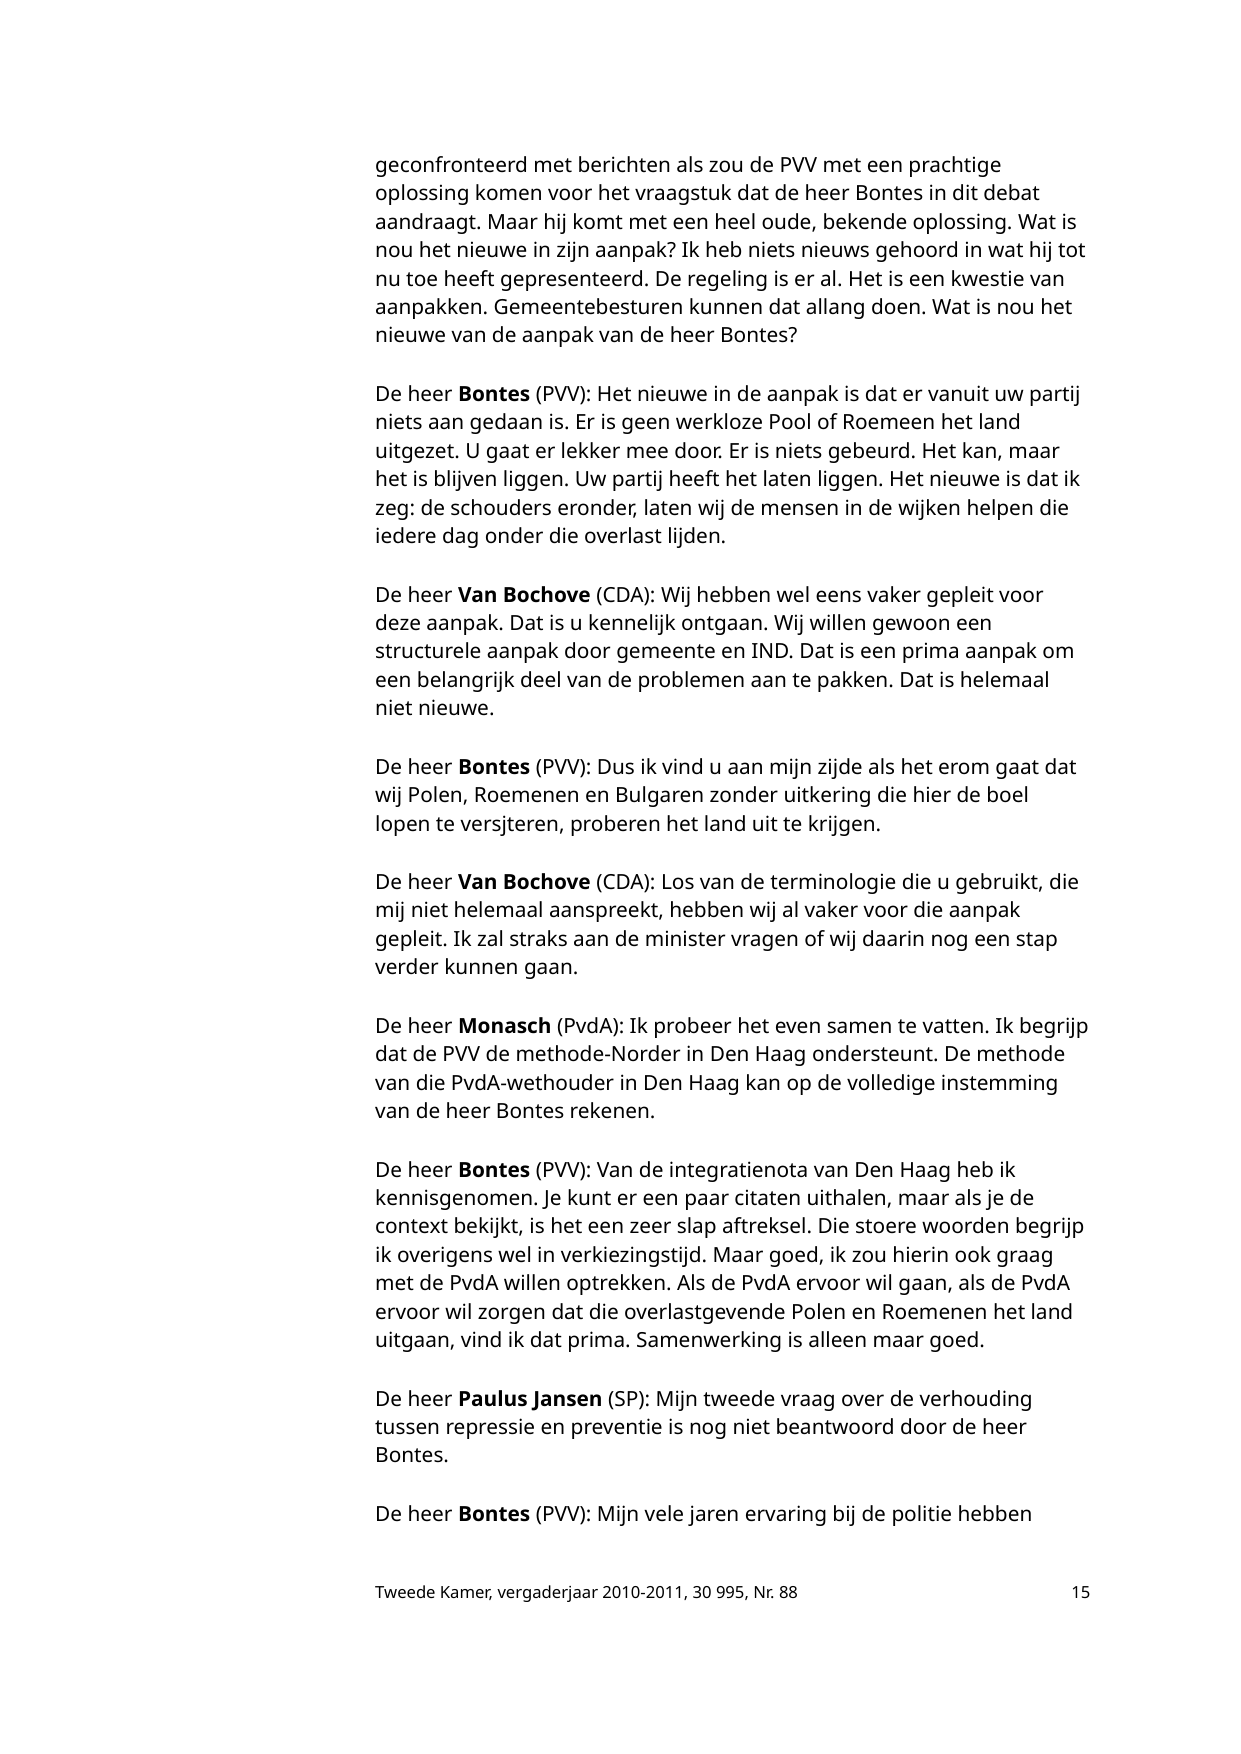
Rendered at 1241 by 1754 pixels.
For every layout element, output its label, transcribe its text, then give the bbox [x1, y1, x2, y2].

text De heer Monasch (PvdA): Ik probeer het even samen te vatten. Ik begrijp dat de PVV de methode-Norder in Den Haag ondersteunt. De methode van die PvdA-wethouder in Den Haag kan op de volledige instemming van de heer Bontes rekenen. [375, 1011, 1090, 1125]
text geconfronteerd met berichten als zou de PVV met een prachtige oplossing komen voor het vraagstuk dat de heer Bontes in dit debat aandraagt. Maar hij komt met een heel oude, bekende oplossing. Wat is nou het nieuwe in zijn aanpak? Ik heb niets nieuws gehoord in wat hij tot nu toe heeft gepresenteerd. De regeling is er al. Het is een kwestie van aanpakken. Gemeentebesturen kunnen dat allang doen. Wat is nou het nieuwe van de aanpak van de heer Bontes? [375, 150, 1090, 349]
text De heer Bontes (PVV): Dus ik vind u aan mijn zijde als het erom gaat dat wij Polen, Roemenen en Bulgaren zonder uitkering die hier de boel lopen te versjteren, proberen het land uit te krijgen. [375, 752, 1090, 837]
text De heer Paulus Jansen (SP): Mijn tweede vraag over de verhouding tussen repressie en preventie is nog niet beantwoord door de heer Bontes. [375, 1384, 1090, 1469]
text De heer Bontes (PVV): Van de integratienota van Den Haag heb ik kennisgenomen. Je kunt er een paar citaten uithalen, maar als je de context bekijkt, is het een zeer slap aftreksel. Die stoere woorden begrijp ik overigens wel in verkiezingstijd. Maar goed, ik zou hierin ook graag met de PvdA willen optrekken. Als de PvdA ervoor wil gaan, als de PvdA ervoor wil zorgen dat die overlastgevende Polen en Roemenen het land uitgaan, vind ik dat prima. Samenwerking is alleen maar goed. [375, 1155, 1090, 1354]
text De heer Bontes (PVV): Het nieuwe in de aanpak is dat er vanuit uw partij niets aan gedaan is. Er is geen werkloze Pool of Roemeen het land uitgezet. U gaat er lekker mee door. Er is niets gebeurd. Het kan, maar het is blijven liggen. Uw partij heeft het laten liggen. Het nieuwe is dat ik zeg: de schouders eronder, laten wij de mensen in de wijken helpen die iedere dag onder die overlast lijden. [375, 379, 1090, 550]
text De heer Bontes (PVV): Mijn vele jaren ervaring bij de politie hebben [375, 1499, 1090, 1527]
text De heer Van Bochove (CDA): Los van de terminologie die u gebruikt, die mij niet helemaal aanspreekt, hebben wij al vaker voor die aanpak gepleit. Ik zal straks aan de minister vragen of wij daarin nog een stap verder kunnen gaan. [375, 867, 1090, 981]
text De heer Van Bochove (CDA): Wij hebben wel eens vaker gepleit voor deze aanpak. Dat is u kennelijk ontgaan. Wij willen gewoon een structurele aanpak door gemeente en IND. Dat is een prima aanpak om een belangrijk deel van de problemen aan te pakken. Dat is helemaal niet nieuwe. [375, 580, 1090, 722]
